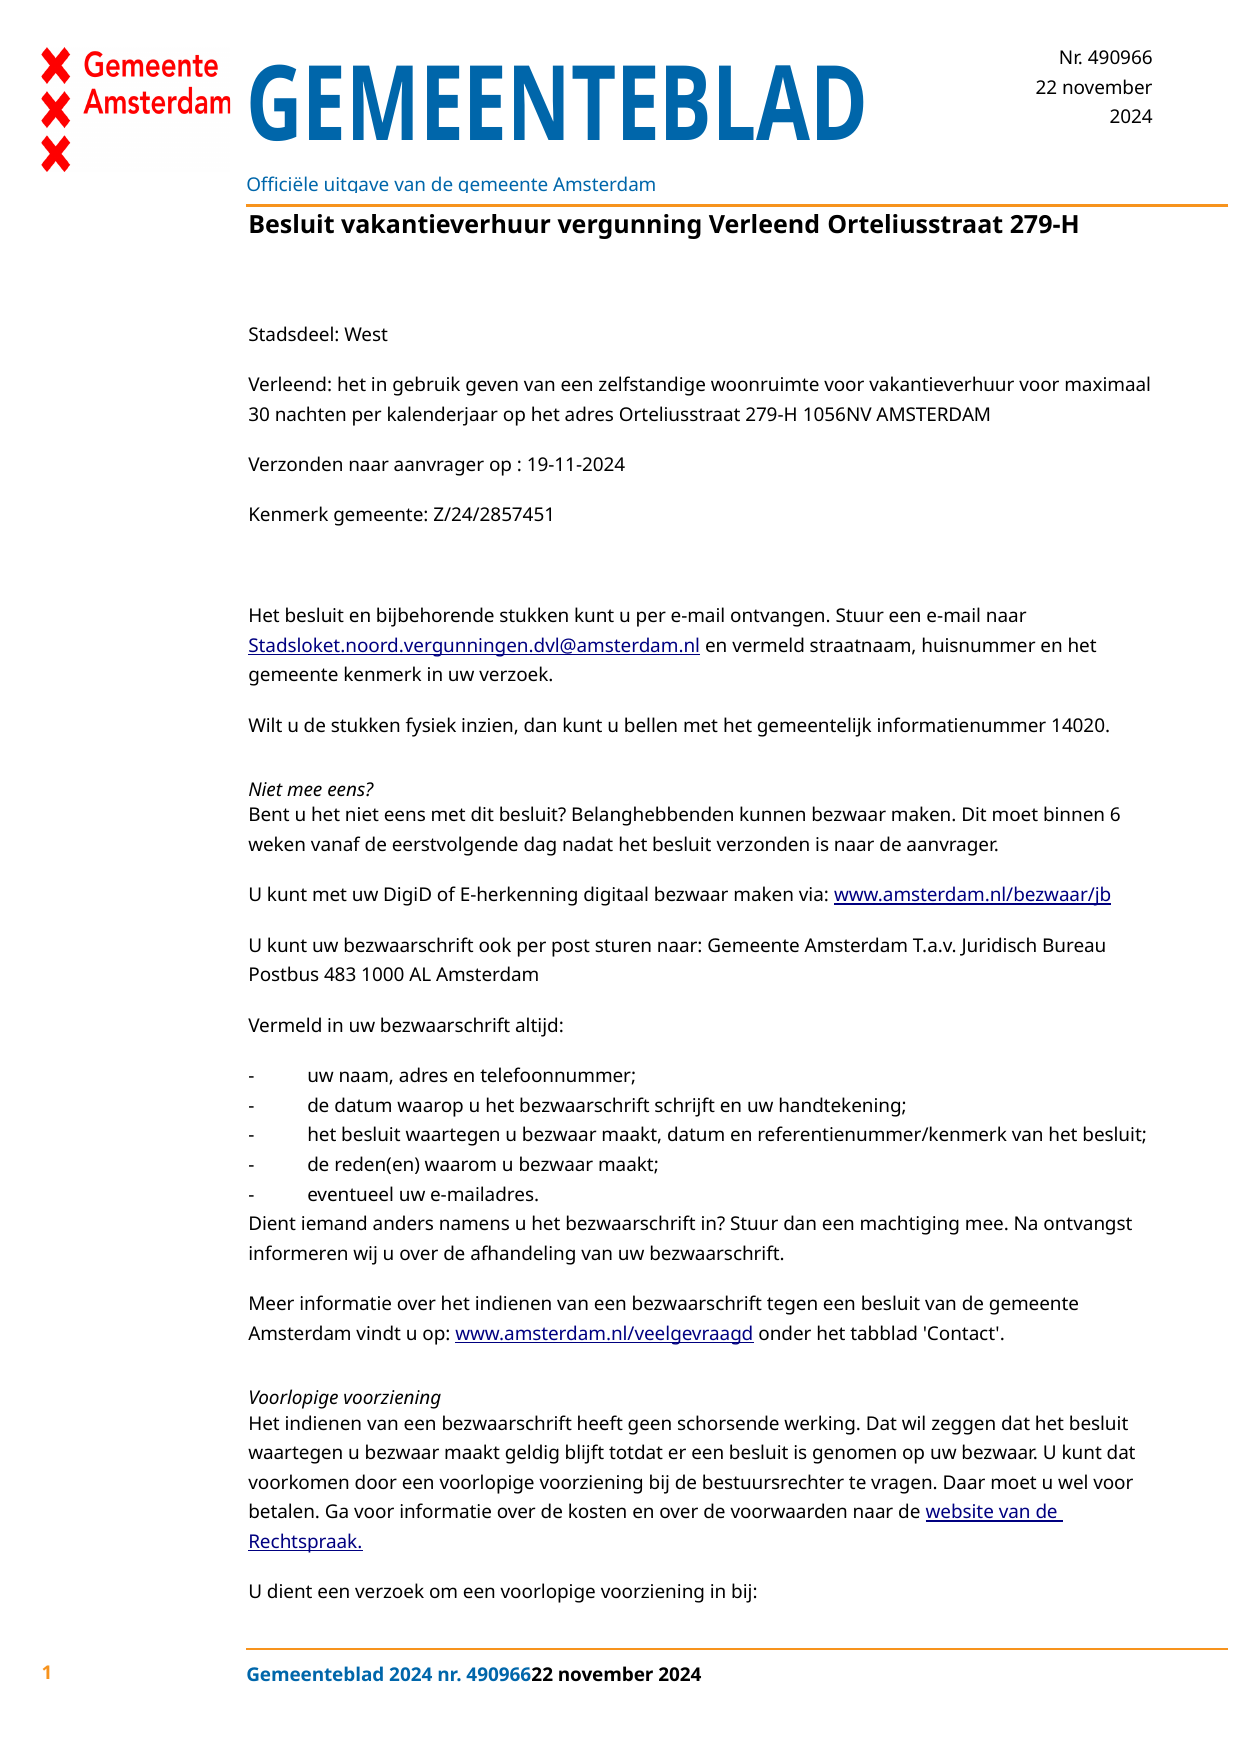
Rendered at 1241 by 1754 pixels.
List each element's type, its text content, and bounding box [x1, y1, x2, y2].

text Wilt u de stukken fysiek inzien, dan kunt u bellen met het gemeentelijk informatienummer 14020. [248, 712, 1152, 738]
list de reden(en) waarom u bezwaar maakt; [248, 1151, 1152, 1177]
list eventueel uw e-mailadres. [248, 1181, 1152, 1207]
text Het besluit en bijbehorende stukken kunt u per e-mail ontvangen. Stuur een e-mail naar Stadsloket.noord.vergunningen.dvl@amsterdam.nl en vermeld straatnaam, huisnummer en het gemeente kenmerk in uw verzoek. [248, 602, 1152, 687]
text Vermeld in uw bezwaarschrift altijd: [248, 1012, 1152, 1038]
text Kenmerk gemeente: Z/24/2857451 [248, 502, 1152, 527]
text Voorlopige voorziening [248, 1384, 1152, 1410]
text U kunt met uw DigiD of E-herkenning digitaal bezwaar maken via: www.amsterdam.nl/bezwaar/jb [248, 882, 1152, 907]
list het besluit waartegen u bezwaar maakt, datum en referentienummer/kenmerk van het besluit; [248, 1122, 1152, 1147]
text Meer informatie over het indienen van een bezwaarschrift tegen een besluit van de gemeente Amsterdam vindt u op: www.amsterdam.nl/veelgevraagd onder het tabblad 'Contact'. [248, 1290, 1152, 1346]
text Verleend: het in gebruik geven van een zelfstandige woonruimte voor vakantieverhuur voor maximaal 30 nachten per kalenderjaar op het adres Orteliusstraat 279-H 1056NV AMSTERDAM [248, 371, 1152, 426]
text Dient iemand anders namens u het bezwaarschrift in? Stuur dan een machtiging mee. Na ontvangst informeren wij u over de afhandeling van uw bezwaarschrift. [248, 1210, 1152, 1266]
text Stadsdeel: West [248, 321, 1152, 346]
list uw naam, adres en telefoonnummer; [248, 1062, 1152, 1088]
text Besluit vakantieverhuur vergunning Verleend Orteliusstraat 279-H [248, 207, 1152, 241]
text Verzonden naar aanvrager op : 19-11-2024 [248, 451, 1152, 477]
text Het indienen van een bezwaarschrift heeft geen schorsende werking. Dat wil zeggen dat het besluit waartegen u bezwaar maakt geldig blijft totdat er een besluit is genomen op uw bezwaar. U kunt dat voorkomen door een voorlopige voorziening bij de bestuursrechter te vragen. Daar moet u wel voor betalen. Ga voor informatie over de kosten en over de voorwaarden naar de website van de Rechtspraak. [248, 1410, 1152, 1554]
text Niet mee eens? [248, 776, 1152, 802]
list de datum waarop u het bezwaarschrift schrijft en uw handtekening; [248, 1092, 1152, 1118]
text U dient een verzoek om een voorlopige voorziening in bij: [248, 1578, 1152, 1604]
text Bent u het niet eens met dit besluit? Belanghebbenden kunnen bezwaar maken. Dit moet binnen 6 weken vanaf de eerstvolgende dag nadat het besluit verzonden is naar de aanvrager. [248, 802, 1152, 857]
picture [41, 47, 231, 172]
text U kunt uw bezwaarschrift ook per post sturen naar: Gemeente Amsterdam T.a.v. Juridisch Bureau Postbus 483 1000 AL Amsterdam [248, 932, 1152, 987]
